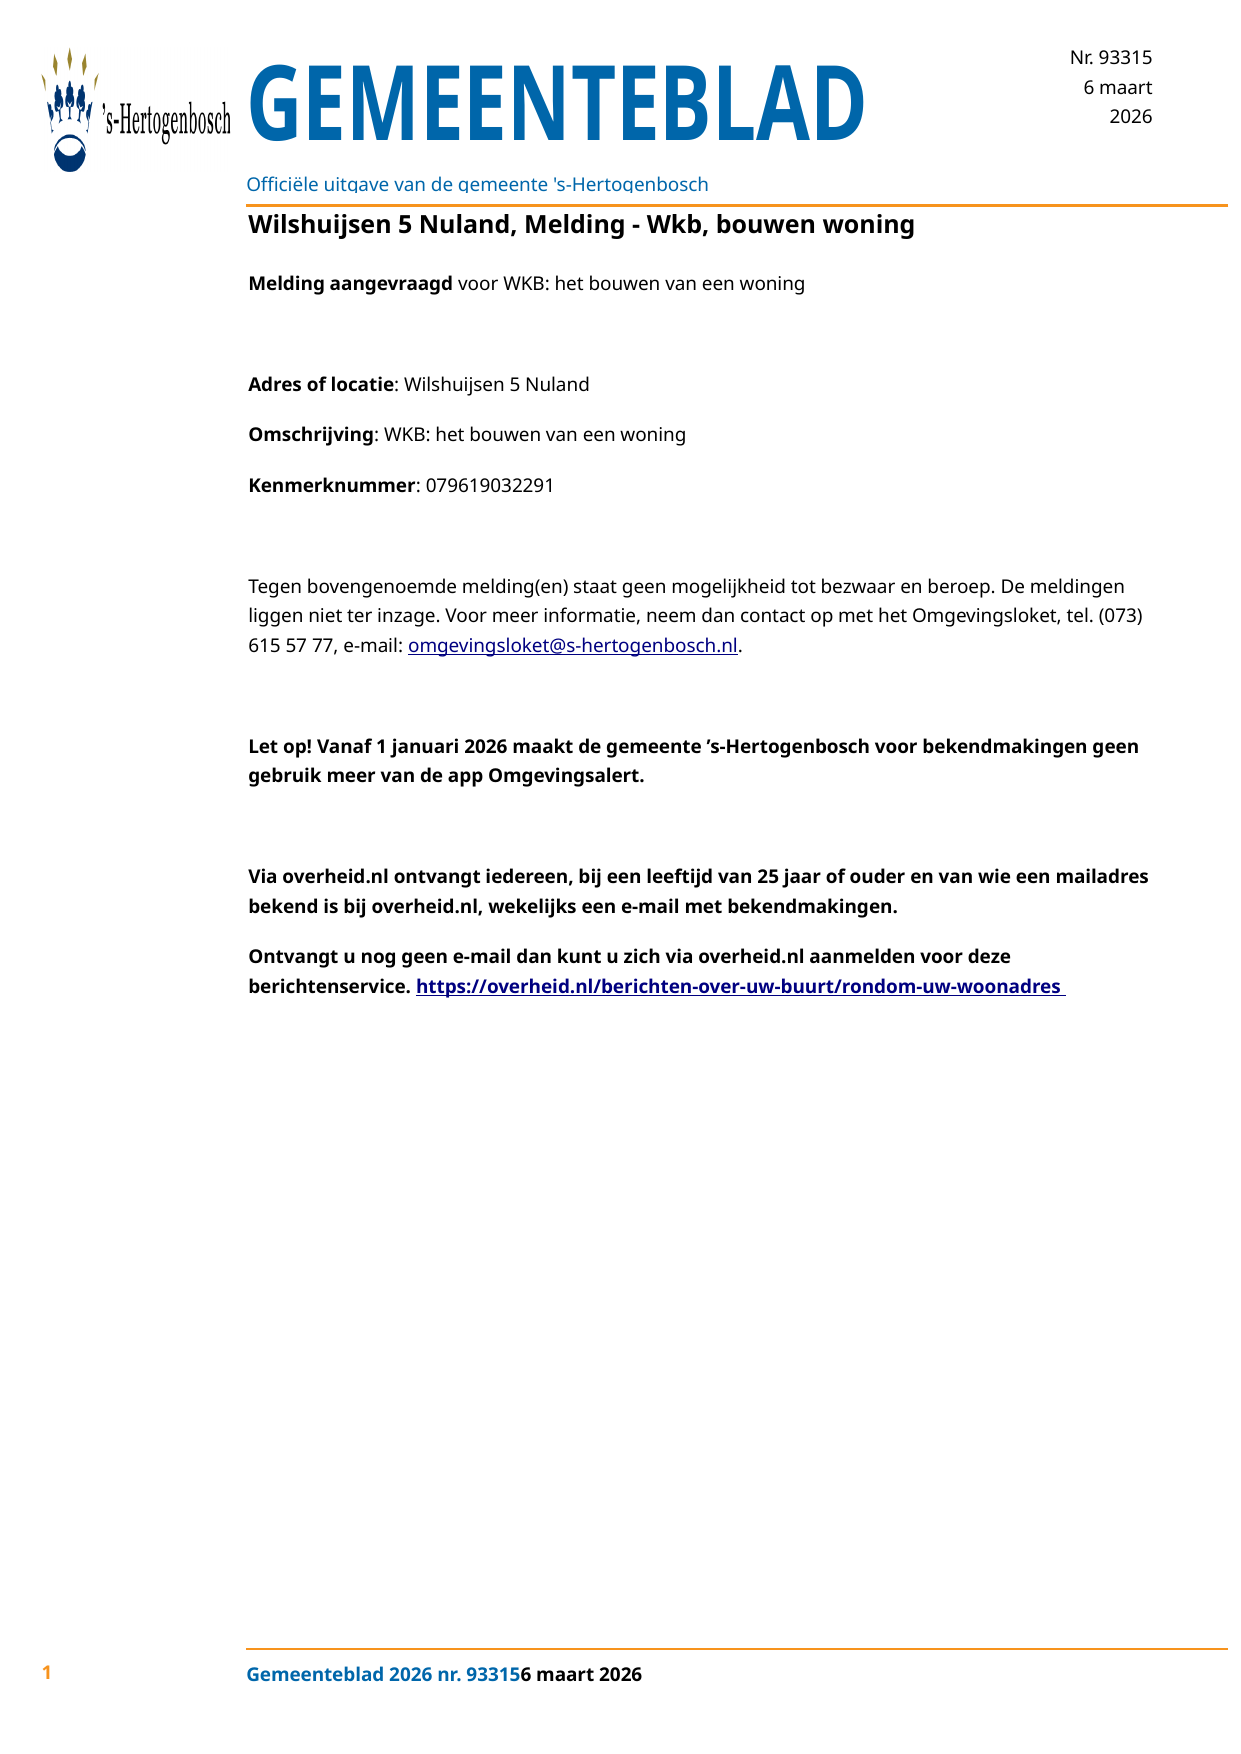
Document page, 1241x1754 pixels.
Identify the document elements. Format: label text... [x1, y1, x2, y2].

text Let op! Vanaf 1 januari 2026 maakt de gemeente ’s-Hertogenbosch voor bekendmakingen geen gebruik meer van de app Omgevingsalert. [248, 733, 1152, 788]
text Wilshuijsen 5 Nuland, Melding - Wkb, bouwen woning [248, 207, 1152, 241]
text Melding aangevraagd voor WKB: het bouwen van een woning [248, 270, 1152, 296]
text Ontvangt u nog geen e-mail dan kunt u zich via overheid.nl aanmelden voor deze berichtenservice. https://overheid.nl/berichten-over-uw-buurt/rondom-uw-woonadres [248, 943, 1152, 998]
text Adres of locatie: Wilshuijsen 5 Nuland [248, 371, 1152, 397]
text Kenmerknummer: 079619032291 [248, 472, 1152, 498]
picture [41, 47, 231, 172]
text Tegen bovengenoemde melding(en) staat geen mogelijkheid tot bezwaar en beroep. De meldingen liggen niet ter inzage. Voor meer informatie, neem dan contact op met het Omgevingsloket, tel. (073) 615 57 77, e-mail: omgevingsloket@s-hertogenbosch.nl. [248, 573, 1152, 658]
text Via overheid.nl ontvangt iedereen, bij een leeftijd van 25 jaar of ouder en van wie een mailadres bekend is bij overheid.nl, wekelijks een e-mail met bekendmakingen. [248, 863, 1152, 918]
text Omschrijving: WKB: het bouwen van een woning [248, 422, 1152, 447]
